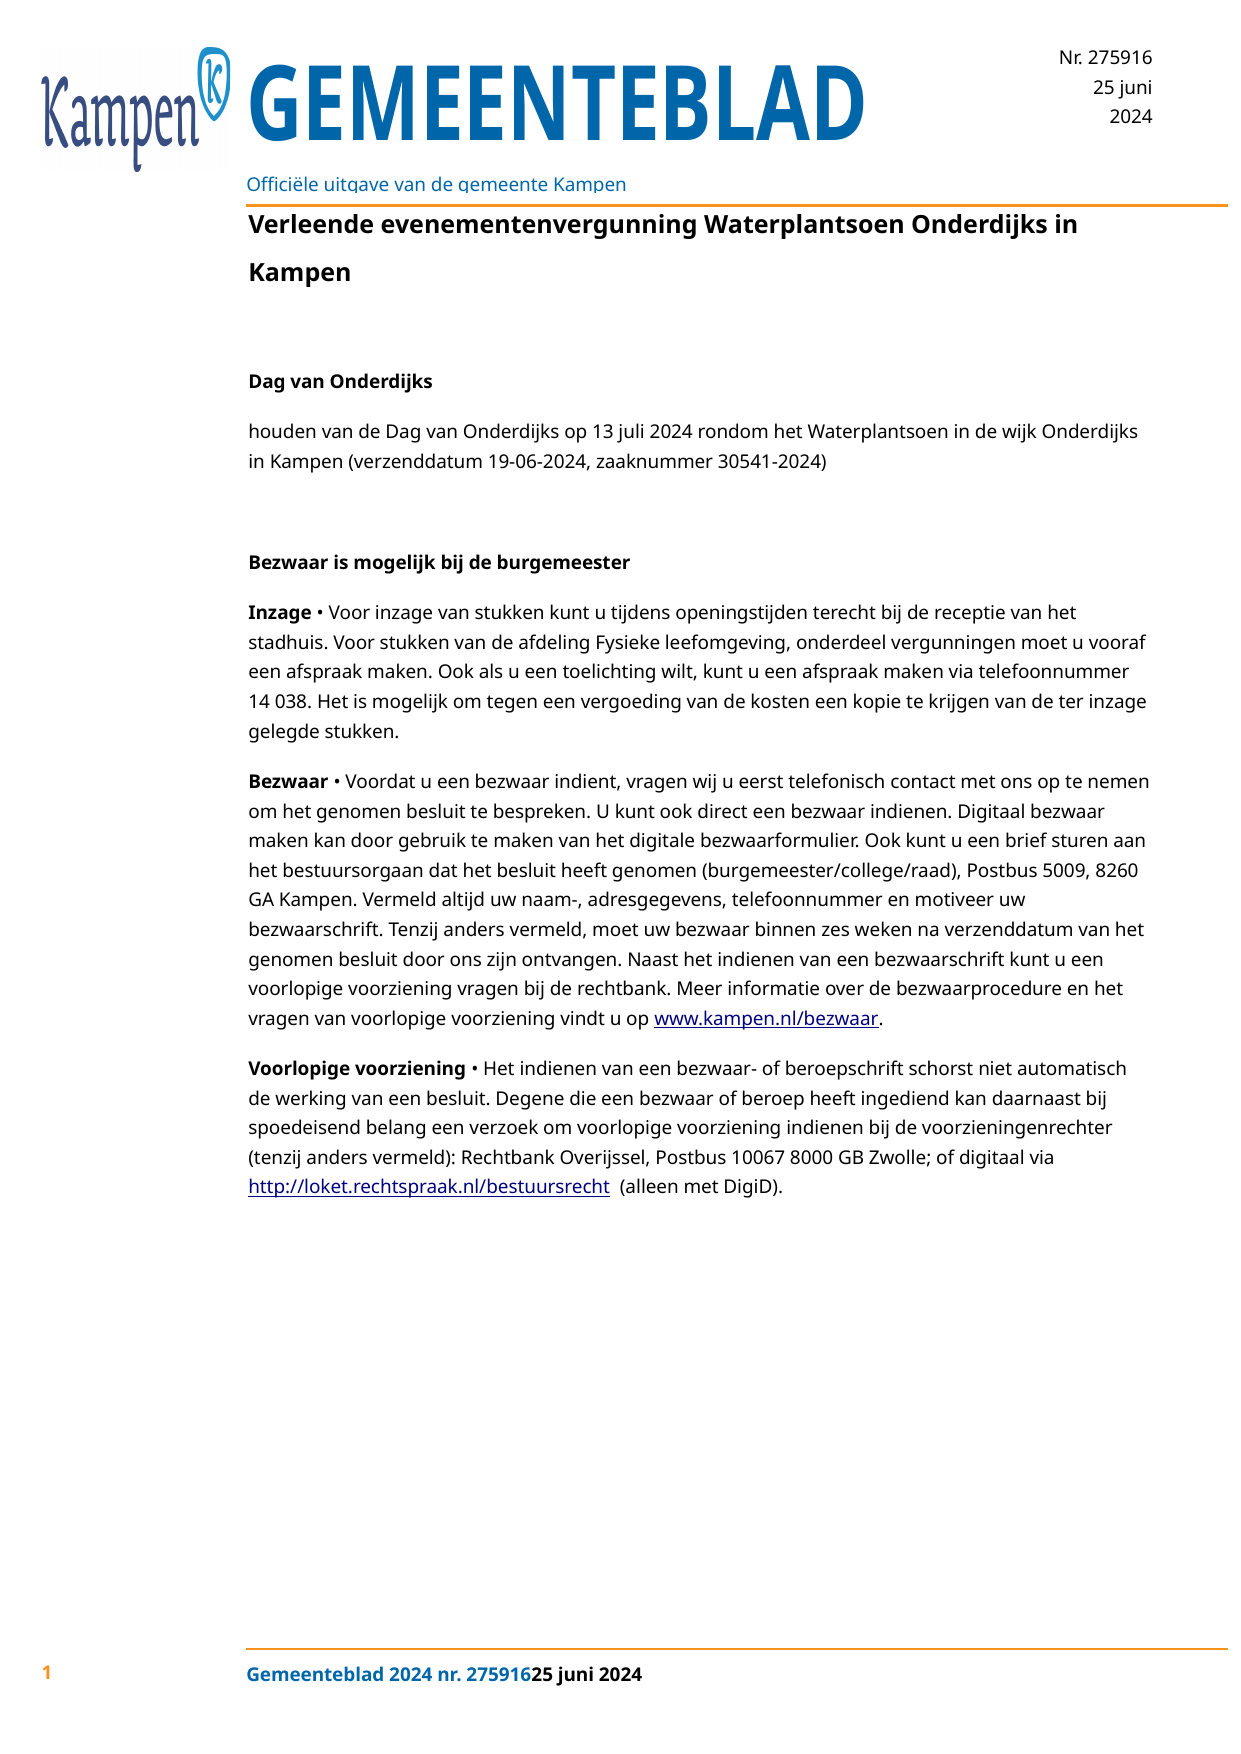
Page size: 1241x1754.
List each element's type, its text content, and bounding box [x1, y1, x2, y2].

picture [41, 47, 231, 172]
text houden van de Dag van Onderdijks op 13 juli 2024 rondom het Waterplantsoen in de wijk Onderdijks in Kampen (verzenddatum 19-06-2024, zaaknummer 30541-2024) [248, 419, 1152, 474]
text Inzage • Voor inzage van stukken kunt u tijdens openingstijden terecht bij de receptie van het stadhuis. Voor stukken van de afdeling Fysieke leefomgeving, onderdeel vergunningen moet u vooraf een afspraak maken. Ook als u een toelichting wilt, kunt u een afspraak maken via telefoonnummer 14 038. Het is mogelijk om tegen een vergoeding van de kosten een kopie te krijgen van de ter inzage gelegde stukken. [248, 599, 1152, 744]
text Dag van Onderdijks [248, 368, 1152, 394]
text Voorlopige voorziening • Het indienen van een bezwaar- of beroepschrift schorst niet automatisch de werking van een besluit. Degene die een bezwaar of beroep heeft ingediend kan daarnaast bij spoedeisend belang een verzoek om voorlopige voorziening indienen bij de voorzieningenrechter (tenzij anders vermeld): Rechtbank Overijssel, Postbus 10067 8000 GB Zwolle; of digitaal via http://loket.rechtspraak.nl/bestuursrecht (alleen met DigiD). [248, 1055, 1152, 1199]
text Bezwaar is mogelijk bij de burgemeester [248, 549, 1152, 575]
text Bezwaar • Voordat u een bezwaar indient, vragen wij u eerst telefonisch contact met ons op te nemen om het genomen besluit te bespreken. U kunt ook direct een bezwaar indienen. Digitaal bezwaar maken kan door gebruik te maken van het digitale bezwaarformulier. Ook kunt u een brief sturen aan het bestuursorgaan dat het besluit heeft genomen (burgemeester/college/raad), Postbus 5009, 8260 GA Kampen. Vermeld altijd uw naam-, adresgegevens, telefoonnummer en motiveer uw bezwaarschrift. Tenzij anders vermeld, moet uw bezwaar binnen zes weken na verzenddatum van het genomen besluit door ons zijn ontvangen. Naast het indienen van een bezwaarschrift kunt u een voorlopige voorziening vragen bij de rechtbank. Meer informatie over de bezwaarprocedure en het vragen van voorlopige voorziening vindt u op www.kampen.nl/bezwaar. [248, 768, 1152, 1031]
text Verleende evenementenvergunning Waterplantsoen Onderdijks in Kampen [248, 207, 1152, 288]
